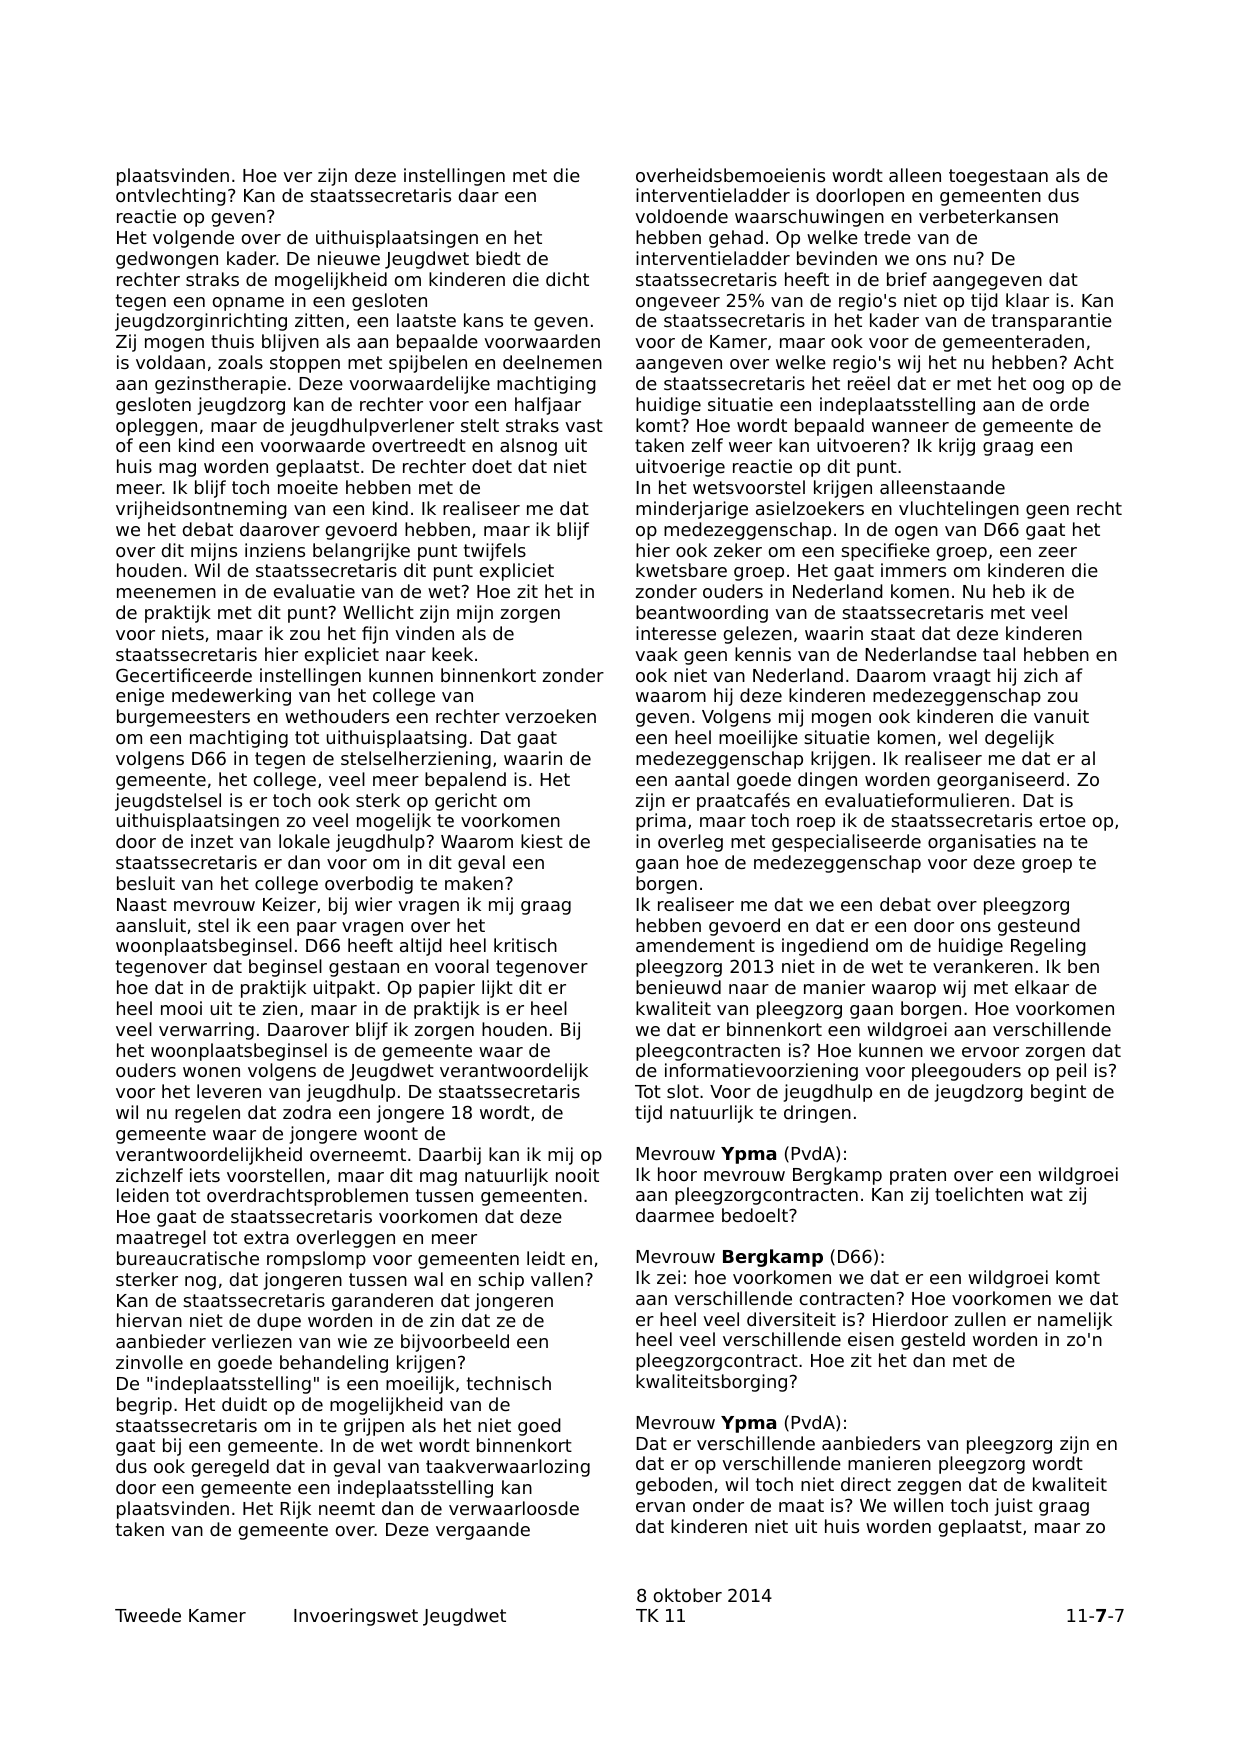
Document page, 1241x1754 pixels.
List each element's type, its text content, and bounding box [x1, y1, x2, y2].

text Dat er verschillende aanbieders van pleegzorg zijn en dat er op verschillende manieren pleegzorg wordt geboden, wil toch niet direct zeggen dat de kwaliteit ervan onder de maat is? We willen toch juist graag dat kinderen niet uit huis worden geplaatst, maar zo [635, 1433, 1125, 1537]
text Mevrouw Ypma (PvdA): [635, 1413, 1125, 1433]
text Tot slot. Voor de jeugdhulp en de jeugdzorg begint de tijd natuurlijk te dringen. [635, 1082, 1125, 1124]
text plaatsvinden. Hoe ver zijn deze instellingen met die ontvlechting? Kan de staatssecretaris daar een reactie op geven? [115, 165, 605, 228]
text Ik zei: hoe voorkomen we dat er een wildgroei komt aan verschillende contracten? Hoe voorkomen we dat er heel veel diversiteit is? Hierdoor zullen er namelijk heel veel verschillende eisen gesteld worden in zo'n pleegzorgcontract. Hoe zit het dan met de kwaliteitsborging? [635, 1268, 1125, 1393]
text In het wetsvoorstel krijgen alleenstaande minderjarige asielzoekers en vluchtelingen geen recht op medezeggenschap. In de ogen van D66 gaat het hier ook zeker om een specifieke groep, een zeer kwetsbare groep. Het gaat immers om kinderen die zonder ouders in Nederland komen. Nu heb ik de beantwoording van de staatssecretaris met veel interesse gelezen, waarin staat dat deze kinderen vaak geen kennis van de Nederlandse taal hebben en ook niet van Nederland. Daarom vraagt hij zich af waarom hij deze kinderen medezeggenschap zou geven. Volgens mij mogen ook kinderen die vanuit een heel moeilijke situatie komen, wel degelijk medezeggenschap krijgen. Ik realiseer me dat er al een aantal goede dingen worden georganiseerd. Zo zijn er praatcafés en evaluatieformulieren. Dat is prima, maar toch roep ik de staatssecretaris ertoe op, in overleg met gespecialiseerde organisaties na te gaan hoe de medezeggenschap voor deze groep te borgen. [635, 478, 1125, 894]
text Ik hoor mevrouw Bergkamp praten over een wildgroei aan pleegzorgcontracten. Kan zij toelichten wat zij daarmee bedoelt? [635, 1164, 1125, 1227]
text Mevrouw Bergkamp (D66): [635, 1247, 1125, 1268]
text overheidsbemoeienis wordt alleen toegestaan als de interventieladder is doorlopen en gemeenten dus voldoende waarschuwingen en verbeterkansen hebben gehad. Op welke trede van de interventieladder bevinden we ons nu? De staatssecretaris heeft in de brief aangegeven dat ongeveer 25% van de regio's niet op tijd klaar is. Kan de staatssecretaris in het kader van de transparantie voor de Kamer, maar ook voor de gemeenteraden, aangeven over welke regio's wij het nu hebben? Acht de staatssecretaris het reëel dat er met het oog op de huidige situatie een indeplaatsstelling aan de orde komt? Hoe wordt bepaald wanneer de gemeente de taken zelf weer kan uitvoeren? Ik krijg graag een uitvoerige reactie op dit punt. [635, 165, 1125, 478]
text Naast mevrouw Keizer, bij wier vragen ik mij graag aansluit, stel ik een paar vragen over het woonplaatsbeginsel. D66 heeft altijd heel kritisch tegenover dat beginsel gestaan en vooral tegenover hoe dat in de praktijk uitpakt. Op papier lijkt dit er heel mooi uit te zien, maar in de praktijk is er heel veel verwarring. Daarover blijf ik zorgen houden. Bij het woonplaatsbeginsel is de gemeente waar de ouders wonen volgens de Jeugdwet verantwoordelijk voor het leveren van jeugdhulp. De staatssecretaris wil nu regelen dat zodra een jongere 18 wordt, de gemeente waar de jongere woont de verantwoordelijkheid overneemt. Daarbij kan ik mij op zichzelf iets voorstellen, maar dit mag natuurlijk nooit leiden tot overdrachtsproblemen tussen gemeenten. Hoe gaat de staatssecretaris voorkomen dat deze maatregel tot extra overleggen en meer bureaucratische rompslomp voor gemeenten leidt en, sterker nog, dat jongeren tussen wal en schip vallen? Kan de staatssecretaris garanderen dat jongeren hiervan niet de dupe worden in de zin dat ze de aanbieder verliezen van wie ze bijvoorbeeld een zinvolle en goede behandeling krijgen? [115, 894, 605, 1374]
text De "indeplaatsstelling" is een moeilijk, technisch begrip. Het duidt op de mogelijkheid van de staatssecretaris om in te grijpen als het niet goed gaat bij een gemeente. In de wet wordt binnenkort dus ook geregeld dat in geval van taakverwaarlozing door een gemeente een indeplaatsstelling kan plaatsvinden. Het Rijk neemt dan de verwaarloosde taken van de gemeente over. Deze vergaande [115, 1374, 605, 1540]
text Het volgende over de uithuisplaatsingen en het gedwongen kader. De nieuwe Jeugdwet biedt de rechter straks de mogelijkheid om kinderen die dicht tegen een opname in een gesloten jeugdzorginrichting zitten, een laatste kans te geven. Zij mogen thuis blijven als aan bepaalde voorwaarden is voldaan, zoals stoppen met spijbelen en deelnemen aan gezinstherapie. Deze voorwaardelijke machtiging gesloten jeugdzorg kan de rechter voor een halfjaar opleggen, maar de jeugdhulpverlener stelt straks vast of een kind een voorwaarde overtreedt en alsnog uit huis mag worden geplaatst. De rechter doet dat niet meer. Ik blijf toch moeite hebben met de vrijheidsontneming van een kind. Ik realiseer me dat we het debat daarover gevoerd hebben, maar ik blijf over dit mijns inziens belangrijke punt twijfels houden. Wil de staatssecretaris dit punt expliciet meenemen in de evaluatie van de wet? Hoe zit het in de praktijk met dit punt? Wellicht zijn mijn zorgen voor niets, maar ik zou het fijn vinden als de staatssecretaris hier expliciet naar keek. [115, 228, 605, 665]
text Ik realiseer me dat we een debat over pleegzorg hebben gevoerd en dat er een door ons gesteund amendement is ingediend om de huidige Regeling pleegzorg 2013 niet in de wet te verankeren. Ik ben benieuwd naar de manier waarop wij met elkaar de kwaliteit van pleegzorg gaan borgen. Hoe voorkomen we dat er binnenkort een wildgroei aan verschillende pleegcontracten is? Hoe kunnen we ervoor zorgen dat de informatievoorziening voor pleegouders op peil is? [635, 894, 1125, 1082]
text Mevrouw Ypma (PvdA): [635, 1144, 1125, 1164]
text Gecertificeerde instellingen kunnen binnenkort zonder enige medewerking van het college van burgemeesters en wethouders een rechter verzoeken om een machtiging tot uithuisplaatsing. Dat gaat volgens D66 in tegen de stelselherziening, waarin de gemeente, het college, veel meer bepalend is. Het jeugdstelsel is er toch ook sterk op gericht om uithuisplaatsingen zo veel mogelijk te voorkomen door de inzet van lokale jeugdhulp? Waarom kiest de staatssecretaris er dan voor om in dit geval een besluit van het college overbodig te maken? [115, 665, 605, 894]
